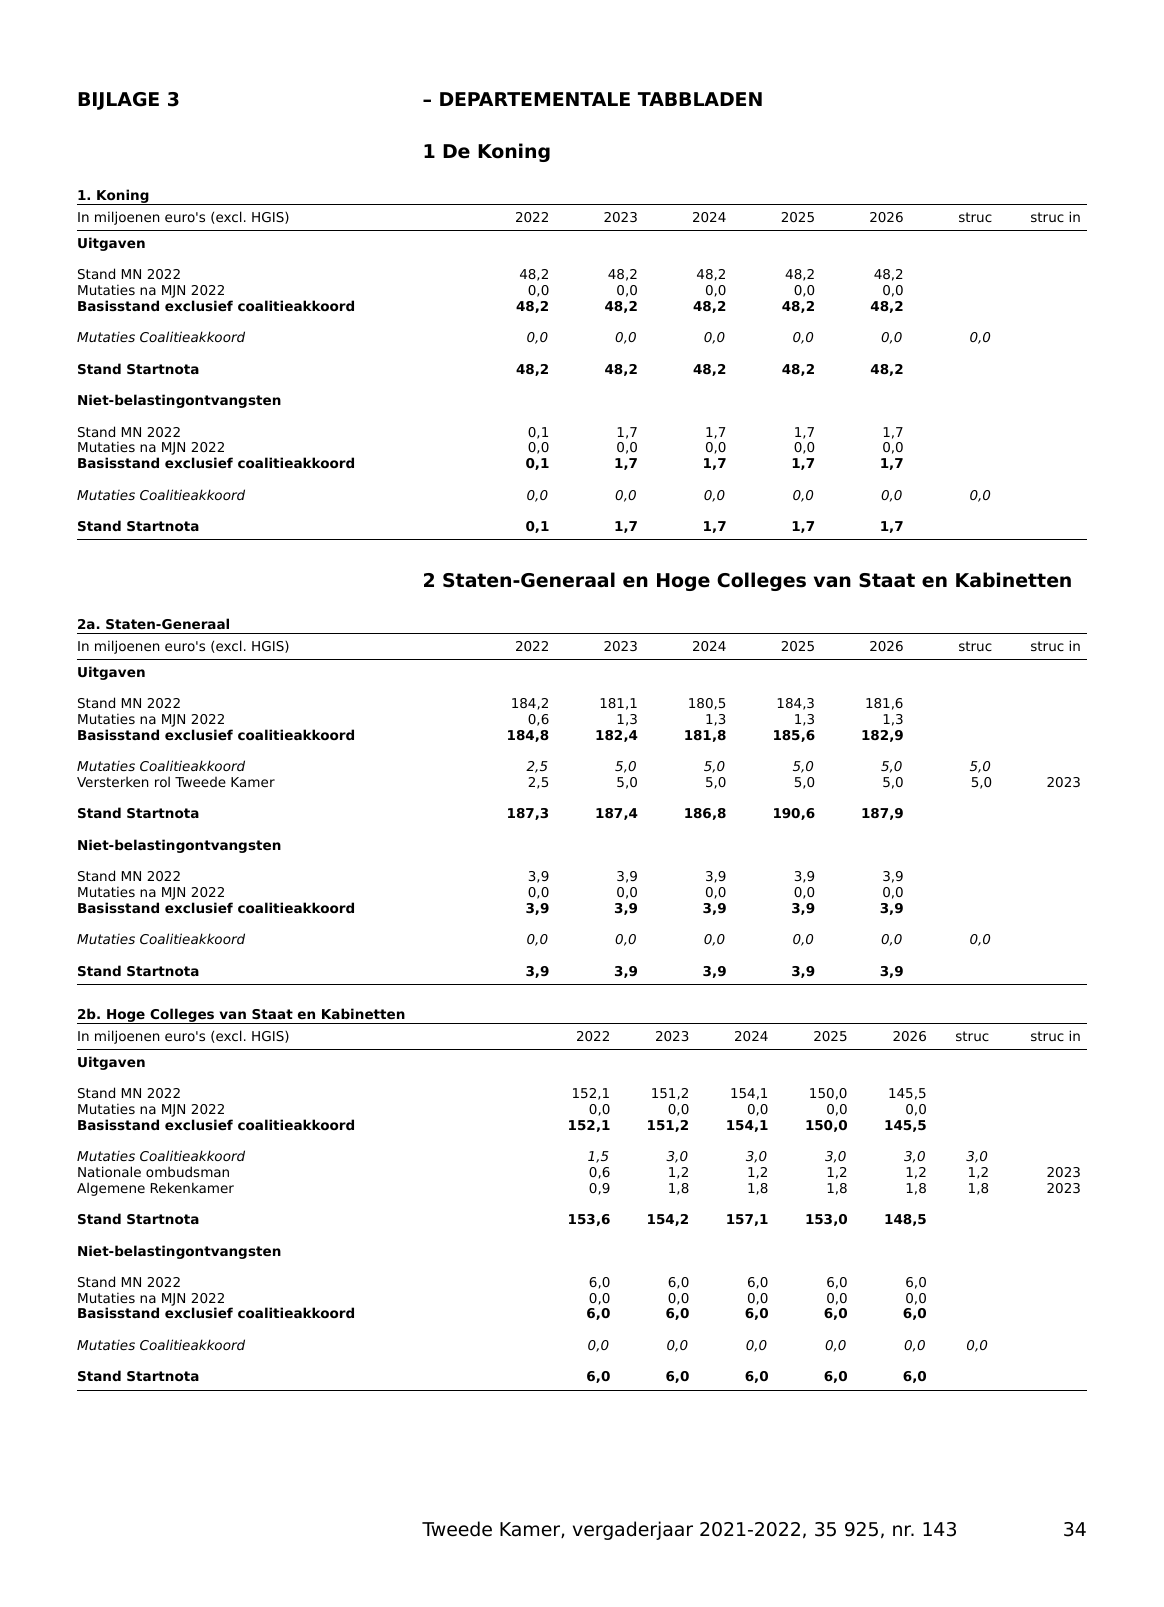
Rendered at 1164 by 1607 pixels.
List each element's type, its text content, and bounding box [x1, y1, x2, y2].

table_cell 3,9 [555, 964, 644, 984]
table_cell 1,7 [644, 519, 732, 539]
table_cell [774, 1354, 853, 1369]
table_cell 0,0 [732, 932, 821, 948]
table_cell [933, 1086, 995, 1102]
table_cell 3,0 [695, 1149, 774, 1165]
table_cell 1,5 [537, 1149, 616, 1165]
table_cell [616, 1243, 695, 1259]
table_cell 1,8 [616, 1180, 695, 1196]
table_cell 5,0 [821, 775, 909, 791]
table_cell [933, 1306, 995, 1322]
table_cell 6,0 [853, 1369, 932, 1389]
table_cell [537, 1196, 616, 1212]
table_cell [909, 472, 998, 487]
table_cell 2022 [466, 634, 555, 659]
table_cell [77, 681, 466, 696]
table_cell [466, 681, 555, 696]
table_cell 48,2 [555, 361, 644, 377]
table_cell Stand MN 2022 [77, 1086, 537, 1102]
table_cell 6,0 [616, 1306, 695, 1322]
table_cell 2023 [995, 1165, 1087, 1180]
table_cell [537, 1133, 616, 1149]
table_cell [998, 503, 1087, 519]
table_cell [995, 1275, 1087, 1291]
table_cell [555, 346, 644, 361]
table_cell 0,0 [644, 283, 732, 298]
table_cell 187,4 [555, 806, 644, 822]
table_cell 48,2 [466, 299, 555, 314]
table_cell [821, 503, 909, 519]
table_cell [821, 660, 909, 681]
table_cell [695, 1259, 774, 1275]
table_cell 1,2 [933, 1165, 995, 1180]
table_cell 2022 [537, 1024, 616, 1049]
table_cell [998, 759, 1087, 775]
table_cell 2023 [995, 1180, 1087, 1196]
table_cell [995, 1228, 1087, 1243]
table_cell 5,0 [821, 759, 909, 775]
table_cell 6,0 [695, 1275, 774, 1291]
table_cell [909, 854, 998, 869]
table_cell 0,0 [732, 885, 821, 901]
table_cell 0,0 [644, 487, 732, 503]
table_cell [933, 1369, 995, 1389]
table_cell 6,0 [537, 1275, 616, 1291]
table_cell 0,6 [466, 712, 555, 728]
table_cell 2026 [853, 1024, 932, 1049]
table_cell [77, 744, 466, 759]
table_cell Stand Startnota [77, 806, 466, 822]
table_cell [998, 948, 1087, 964]
table_cell [774, 1228, 853, 1243]
table_cell [909, 519, 998, 539]
table_cell [998, 409, 1087, 424]
table_cell [774, 1196, 853, 1212]
table_cell 48,2 [821, 299, 909, 314]
table_cell 0,0 [537, 1102, 616, 1117]
table_cell [909, 283, 998, 298]
table_cell [466, 838, 555, 853]
table_cell [644, 854, 732, 869]
table_cell 1,7 [644, 424, 732, 440]
table_cell [555, 472, 644, 487]
table_cell [466, 377, 555, 393]
table_cell 2023 [616, 1024, 695, 1049]
table_cell [644, 503, 732, 519]
table_cell [995, 1196, 1087, 1212]
table_cell [933, 1243, 995, 1259]
table_cell 6,0 [774, 1369, 853, 1389]
table_cell [732, 744, 821, 759]
table_cell Basisstand exclusief coalitieakkoord [77, 456, 466, 472]
table_cell 0,0 [555, 487, 644, 503]
table_cell Stand Startnota [77, 361, 466, 377]
table_cell Mutaties na MJN 2022 [77, 1102, 537, 1117]
table_cell Basisstand exclusief coalitieakkoord [77, 299, 466, 314]
table_cell 2024 [644, 205, 732, 230]
table_cell 0,0 [774, 1102, 853, 1117]
table_cell 0,0 [933, 1338, 995, 1353]
table_cell [909, 901, 998, 916]
table_cell 48,2 [821, 267, 909, 283]
table_cell struc [933, 1024, 995, 1049]
table_cell [821, 681, 909, 696]
table_cell [774, 1243, 853, 1259]
table_cell 5,0 [555, 759, 644, 775]
table_cell [732, 314, 821, 330]
table_cell 0,9 [537, 1180, 616, 1196]
table_cell In miljoenen euro's (excl. HGIS) [77, 634, 466, 659]
table_cell 0,1 [466, 519, 555, 539]
table_cell Mutaties Coalitieakkoord [77, 330, 466, 346]
table_cell 48,2 [555, 267, 644, 283]
table_cell [998, 424, 1087, 440]
table_cell [909, 916, 998, 932]
table_cell Uitgaven [77, 231, 466, 251]
table_cell [555, 377, 644, 393]
table_cell 3,9 [732, 869, 821, 885]
table_cell 2023 [998, 775, 1087, 791]
table_cell [909, 440, 998, 456]
table_cell [644, 838, 732, 853]
table_cell Uitgaven [77, 660, 466, 681]
table_cell Mutaties na MJN 2022 [77, 1291, 537, 1306]
table_cell [998, 728, 1087, 743]
table_cell [466, 916, 555, 932]
table_cell [466, 660, 555, 681]
table_cell 3,9 [555, 869, 644, 885]
table_cell [933, 1291, 995, 1306]
table_cell Stand Startnota [77, 1369, 537, 1389]
table_cell [995, 1354, 1087, 1369]
table_cell [998, 519, 1087, 539]
table_cell 5,0 [732, 759, 821, 775]
table_cell [853, 1243, 932, 1259]
table_cell 145,5 [853, 1118, 932, 1133]
table_cell [466, 409, 555, 424]
table_cell [995, 1259, 1087, 1275]
table_cell [466, 314, 555, 330]
table_cell 0,0 [466, 330, 555, 346]
table_cell [909, 838, 998, 853]
table_cell [909, 885, 998, 901]
table_cell [933, 1259, 995, 1275]
table_cell [466, 393, 555, 409]
table_cell [537, 1243, 616, 1259]
table_cell [537, 1070, 616, 1086]
table_cell [644, 314, 732, 330]
table_cell 5,0 [909, 775, 998, 791]
table_cell Mutaties Coalitieakkoord [77, 487, 466, 503]
table_cell [695, 1243, 774, 1259]
table_header 2b. Hoge Colleges van Staat en Kabinetten [77, 1007, 1087, 1023]
table_cell 6,0 [537, 1306, 616, 1322]
table_cell [77, 854, 466, 869]
table_cell [732, 409, 821, 424]
table_cell 5,0 [644, 775, 732, 791]
table_cell [616, 1133, 695, 1149]
table_cell 1,3 [732, 712, 821, 728]
table_cell Niet-belastingontvangsten [77, 838, 466, 853]
table_cell [909, 377, 998, 393]
table_cell 2023 [555, 205, 644, 230]
table_cell [537, 1354, 616, 1369]
table_cell [995, 1102, 1087, 1117]
table_cell 0,0 [732, 440, 821, 456]
table_cell 0,0 [466, 885, 555, 901]
table_cell [466, 854, 555, 869]
table_cell 48,2 [644, 361, 732, 377]
table_cell 0,0 [732, 283, 821, 298]
table_cell Niet-belastingontvangsten [77, 1243, 537, 1259]
table_cell [644, 251, 732, 267]
table_cell [77, 916, 466, 932]
table_cell Nationale ombudsman [77, 1165, 537, 1180]
table_cell Niet-belastingontvangsten [77, 393, 466, 409]
table_cell Stand MN 2022 [77, 424, 466, 440]
table_cell 2022 [466, 205, 555, 230]
table_cell [644, 681, 732, 696]
table_cell 1,7 [732, 519, 821, 539]
table_cell 0,0 [466, 932, 555, 948]
table_cell [555, 791, 644, 806]
table_cell [644, 791, 732, 806]
table_cell 0,0 [555, 330, 644, 346]
table_cell 184,8 [466, 728, 555, 743]
table_cell [998, 251, 1087, 267]
table_cell 1,2 [853, 1165, 932, 1180]
table_cell [853, 1259, 932, 1275]
table_cell 0,0 [537, 1338, 616, 1353]
table_cell 190,6 [732, 806, 821, 822]
table_cell [77, 1259, 537, 1275]
table_cell [555, 393, 644, 409]
table_cell [998, 744, 1087, 759]
subtitle 1 De Koning [422, 141, 1087, 163]
table_cell [644, 231, 732, 251]
table_cell 1,7 [732, 424, 821, 440]
table_cell [909, 822, 998, 838]
table_cell [998, 885, 1087, 901]
table_cell [853, 1228, 932, 1243]
table_cell [909, 696, 998, 712]
table_cell [853, 1354, 932, 1369]
table_cell 1,8 [774, 1180, 853, 1196]
table_cell Stand Startnota [77, 1212, 537, 1228]
table_cell [821, 409, 909, 424]
table_cell [695, 1322, 774, 1338]
table_cell Mutaties Coalitieakkoord [77, 759, 466, 775]
table_cell [909, 660, 998, 681]
table_cell [555, 838, 644, 853]
table_cell 0,0 [555, 283, 644, 298]
table_cell [853, 1050, 932, 1070]
table_cell [774, 1259, 853, 1275]
table_cell 3,0 [933, 1149, 995, 1165]
table_cell 48,2 [732, 299, 821, 314]
table_cell [644, 822, 732, 838]
table_cell [909, 503, 998, 519]
table_cell 153,6 [537, 1212, 616, 1228]
table_cell 3,0 [616, 1149, 695, 1165]
table_cell 3,0 [853, 1149, 932, 1165]
table_cell [909, 409, 998, 424]
table_cell 0,0 [555, 440, 644, 456]
table_cell [537, 1259, 616, 1275]
table_cell 1,7 [555, 424, 644, 440]
table_cell 2023 [555, 634, 644, 659]
table_cell [695, 1070, 774, 1086]
table_cell 0,0 [555, 932, 644, 948]
table_cell 187,3 [466, 806, 555, 822]
table_cell Basisstand exclusief coalitieakkoord [77, 1306, 537, 1322]
table_cell [998, 932, 1087, 948]
table_cell [998, 681, 1087, 696]
table_cell [909, 806, 998, 822]
table_cell [821, 314, 909, 330]
table_cell 0,0 [853, 1338, 932, 1353]
table_cell Mutaties Coalitieakkoord [77, 1149, 537, 1165]
table_cell 1,7 [555, 456, 644, 472]
table_cell [77, 251, 466, 267]
table_cell [774, 1322, 853, 1338]
table_cell [821, 744, 909, 759]
table_cell 1,8 [695, 1180, 774, 1196]
table_cell 3,9 [821, 964, 909, 984]
table_cell [998, 472, 1087, 487]
table_cell struc in [998, 205, 1087, 230]
table_cell Stand MN 2022 [77, 696, 466, 712]
table_cell [998, 901, 1087, 916]
table_cell Mutaties na MJN 2022 [77, 885, 466, 901]
table_cell [77, 948, 466, 964]
table_cell 3,0 [774, 1149, 853, 1165]
table_cell 6,0 [695, 1306, 774, 1322]
table_cell [998, 346, 1087, 361]
table_cell 0,0 [537, 1291, 616, 1306]
table_cell [77, 409, 466, 424]
table_cell [695, 1133, 774, 1149]
table_cell 151,2 [616, 1118, 695, 1133]
table_cell Stand MN 2022 [77, 267, 466, 283]
table_cell 181,6 [821, 696, 909, 712]
table_cell [995, 1322, 1087, 1338]
table_cell [77, 314, 466, 330]
table_cell [466, 472, 555, 487]
table_cell [732, 838, 821, 853]
table_cell 3,9 [821, 901, 909, 916]
table_cell 180,5 [644, 696, 732, 712]
table_cell 6,0 [774, 1275, 853, 1291]
table_cell [732, 822, 821, 838]
table_cell 152,1 [537, 1118, 616, 1133]
table_cell 3,9 [466, 901, 555, 916]
table_cell [644, 744, 732, 759]
table_cell 3,9 [466, 964, 555, 984]
table_cell 2,5 [466, 775, 555, 791]
table_cell [555, 503, 644, 519]
table_cell 0,0 [821, 330, 909, 346]
table_cell 181,1 [555, 696, 644, 712]
table_cell 2,5 [466, 759, 555, 775]
table_cell [616, 1050, 695, 1070]
table_cell [995, 1118, 1087, 1133]
table_cell [933, 1133, 995, 1149]
table_cell [995, 1086, 1087, 1102]
table_cell [644, 472, 732, 487]
table_cell 0,0 [774, 1338, 853, 1353]
table_cell [732, 660, 821, 681]
table_cell 0,0 [821, 440, 909, 456]
table_cell [909, 791, 998, 806]
table_cell Mutaties na MJN 2022 [77, 283, 466, 298]
table_cell 0,0 [695, 1102, 774, 1117]
table_cell [644, 660, 732, 681]
table_cell [933, 1102, 995, 1117]
table_cell 0,0 [616, 1291, 695, 1306]
subtitle BIJLAGE 3 – DEPARTEMENTALE TABBLADEN [77, 89, 1087, 111]
table_cell [933, 1275, 995, 1291]
table_cell 0,0 [821, 283, 909, 298]
table_cell [821, 791, 909, 806]
table_cell 6,0 [774, 1306, 853, 1322]
table_cell [998, 854, 1087, 869]
table_cell 6,0 [853, 1306, 932, 1322]
table_cell [821, 916, 909, 932]
table_cell Stand Startnota [77, 519, 466, 539]
table_cell 0,0 [616, 1338, 695, 1353]
table_cell [537, 1050, 616, 1070]
table_cell [77, 472, 466, 487]
table_cell [909, 869, 998, 885]
table_cell [555, 231, 644, 251]
table_cell Basisstand exclusief coalitieakkoord [77, 901, 466, 916]
table_cell 5,0 [644, 759, 732, 775]
table_cell 5,0 [732, 775, 821, 791]
table_cell 148,5 [853, 1212, 932, 1228]
table_cell 0,0 [466, 440, 555, 456]
table_cell [995, 1212, 1087, 1228]
table_cell 2026 [821, 634, 909, 659]
table_cell [537, 1228, 616, 1243]
table_cell [644, 346, 732, 361]
table_cell [732, 472, 821, 487]
table_cell 0,1 [466, 456, 555, 472]
table_cell [998, 660, 1087, 681]
table_cell [998, 267, 1087, 283]
table_cell [998, 791, 1087, 806]
table_cell 3,9 [644, 964, 732, 984]
table_cell 154,1 [695, 1118, 774, 1133]
table_cell 2024 [695, 1024, 774, 1049]
table_cell 3,9 [732, 901, 821, 916]
table_cell [77, 377, 466, 393]
table_cell [909, 456, 998, 472]
table_cell [998, 916, 1087, 932]
table_cell 0,0 [644, 932, 732, 948]
table_cell 5,0 [555, 775, 644, 791]
table_cell Stand Startnota [77, 964, 466, 984]
table_cell [821, 377, 909, 393]
table_cell [998, 869, 1087, 885]
table_cell Mutaties Coalitieakkoord [77, 1338, 537, 1353]
table_cell 145,5 [853, 1086, 932, 1102]
table_cell [909, 424, 998, 440]
table_cell 0,0 [644, 885, 732, 901]
table_cell 0,1 [466, 424, 555, 440]
table_cell 185,6 [732, 728, 821, 743]
table_cell [998, 712, 1087, 728]
table_cell 2025 [732, 205, 821, 230]
table_cell 1,8 [933, 1180, 995, 1196]
table_cell [555, 916, 644, 932]
table_cell 0,0 [695, 1338, 774, 1353]
table_cell [821, 838, 909, 853]
table_cell [821, 346, 909, 361]
table_cell [732, 916, 821, 932]
table_cell 3,9 [821, 869, 909, 885]
table_cell In miljoenen euro's (excl. HGIS) [77, 1024, 537, 1049]
table_cell 1,7 [644, 456, 732, 472]
table_cell Mutaties Coalitieakkoord [77, 932, 466, 948]
table_cell Stand MN 2022 [77, 1275, 537, 1291]
table_cell 1,2 [774, 1165, 853, 1180]
table_cell [933, 1322, 995, 1338]
table_cell 154,1 [695, 1086, 774, 1102]
table_cell 0,0 [909, 330, 998, 346]
table_cell [995, 1243, 1087, 1259]
table_cell 3,9 [644, 901, 732, 916]
table_cell [695, 1050, 774, 1070]
table_cell 150,0 [774, 1086, 853, 1102]
table_cell [853, 1133, 932, 1149]
table_cell 0,0 [821, 487, 909, 503]
table_cell [466, 251, 555, 267]
table_cell [466, 791, 555, 806]
table_cell 0,6 [537, 1165, 616, 1180]
table_cell [644, 409, 732, 424]
table_cell [555, 660, 644, 681]
table_cell [909, 251, 998, 267]
table_cell [466, 744, 555, 759]
table_cell [555, 314, 644, 330]
table_cell 1,7 [821, 424, 909, 440]
table_cell [821, 854, 909, 869]
table_cell [555, 681, 644, 696]
table_cell [998, 299, 1087, 314]
table_cell [909, 267, 998, 283]
table_cell 0,0 [466, 283, 555, 298]
table_cell [909, 231, 998, 251]
table_cell [732, 393, 821, 409]
table_cell [77, 346, 466, 361]
table_cell 0,0 [821, 885, 909, 901]
table_cell 6,0 [695, 1369, 774, 1389]
table_cell [732, 377, 821, 393]
table_cell [933, 1354, 995, 1369]
table_cell [77, 1354, 537, 1369]
table_cell 1,2 [616, 1165, 695, 1180]
table_cell 181,8 [644, 728, 732, 743]
table_cell [537, 1322, 616, 1338]
table_cell 0,0 [853, 1102, 932, 1117]
table_cell 2025 [732, 634, 821, 659]
table_cell 1,7 [555, 519, 644, 539]
table_cell [644, 948, 732, 964]
table_cell 0,0 [909, 932, 998, 948]
table_cell [732, 251, 821, 267]
table_cell [995, 1070, 1087, 1086]
table_cell 151,2 [616, 1086, 695, 1102]
table_cell [909, 712, 998, 728]
table_cell [998, 314, 1087, 330]
table_cell 48,2 [821, 361, 909, 377]
table_cell [998, 231, 1087, 251]
table_cell [774, 1133, 853, 1149]
table_cell [821, 948, 909, 964]
table_cell [77, 1196, 537, 1212]
table_cell [77, 1133, 537, 1149]
table_cell [644, 377, 732, 393]
table_cell [909, 361, 998, 377]
table_cell 48,2 [732, 361, 821, 377]
table_cell [616, 1322, 695, 1338]
table_cell [774, 1070, 853, 1086]
table_cell [555, 854, 644, 869]
table_cell [77, 791, 466, 806]
table_cell [555, 744, 644, 759]
table_cell 1,3 [821, 712, 909, 728]
table_cell 3,9 [644, 869, 732, 885]
table_cell [998, 377, 1087, 393]
table_cell 1,8 [853, 1180, 932, 1196]
table_cell [821, 472, 909, 487]
table_cell [466, 948, 555, 964]
table_cell [998, 361, 1087, 377]
table_cell [998, 330, 1087, 346]
table_cell 0,0 [644, 440, 732, 456]
table_cell [555, 948, 644, 964]
table_cell [998, 456, 1087, 472]
table_cell 48,2 [644, 299, 732, 314]
table_cell 1,3 [644, 712, 732, 728]
table_cell [998, 440, 1087, 456]
table_cell [732, 948, 821, 964]
table_cell [821, 822, 909, 838]
subtitle 2 Staten-Generaal en Hoge Colleges van Staat en Kabinetten [422, 570, 1087, 592]
table_cell Mutaties na MJN 2022 [77, 712, 466, 728]
table_cell 157,1 [695, 1212, 774, 1228]
table_cell 6,0 [537, 1369, 616, 1389]
table_cell 1,7 [821, 456, 909, 472]
table_cell 0,0 [555, 885, 644, 901]
table_cell [466, 231, 555, 251]
table_cell [933, 1196, 995, 1212]
table_cell Mutaties na MJN 2022 [77, 440, 466, 456]
table_cell [732, 231, 821, 251]
table_cell 186,8 [644, 806, 732, 822]
table_cell struc [909, 205, 998, 230]
table_cell 187,9 [821, 806, 909, 822]
table_cell 153,0 [774, 1212, 853, 1228]
table_cell 6,0 [616, 1369, 695, 1389]
table_cell [555, 251, 644, 267]
table_cell 182,4 [555, 728, 644, 743]
table_cell 150,0 [774, 1118, 853, 1133]
table_cell 6,0 [853, 1275, 932, 1291]
table_header 1. Koning [77, 188, 1087, 204]
table_cell [995, 1050, 1087, 1070]
table_cell 1,7 [732, 456, 821, 472]
table_cell [998, 283, 1087, 298]
table_cell [909, 314, 998, 330]
table_header 2a. Staten-Generaal [77, 617, 1087, 633]
table_cell [853, 1196, 932, 1212]
table_cell [644, 916, 732, 932]
table_cell Basisstand exclusief coalitieakkoord [77, 728, 466, 743]
table_cell Basisstand exclusief coalitieakkoord [77, 1118, 537, 1133]
table_cell [909, 681, 998, 696]
table_cell 0,0 [616, 1102, 695, 1117]
table_cell [644, 393, 732, 409]
table_cell [821, 251, 909, 267]
table_cell 0,0 [644, 330, 732, 346]
table_cell [909, 393, 998, 409]
table_cell 184,3 [732, 696, 821, 712]
table_cell [732, 681, 821, 696]
table_cell struc in [995, 1024, 1087, 1049]
table_cell [933, 1050, 995, 1070]
table_cell [732, 791, 821, 806]
table_cell [616, 1196, 695, 1212]
table_cell [695, 1196, 774, 1212]
table_cell [909, 744, 998, 759]
table_cell [466, 822, 555, 838]
table_cell [995, 1291, 1087, 1306]
table_cell 0,0 [466, 487, 555, 503]
table_cell [909, 299, 998, 314]
table_cell [77, 503, 466, 519]
table_cell 1,2 [695, 1165, 774, 1180]
table_cell 48,2 [466, 361, 555, 377]
table_cell [998, 487, 1087, 503]
table_cell [933, 1070, 995, 1086]
table_cell [998, 393, 1087, 409]
table_cell 6,0 [616, 1275, 695, 1291]
table_cell 2024 [644, 634, 732, 659]
table_cell [995, 1369, 1087, 1389]
table_cell [774, 1050, 853, 1070]
table_cell 152,1 [537, 1086, 616, 1102]
table_cell 1,7 [821, 519, 909, 539]
table_cell 0,0 [909, 487, 998, 503]
table_cell 2026 [821, 205, 909, 230]
table_cell Stand MN 2022 [77, 869, 466, 885]
table_cell [695, 1228, 774, 1243]
table_cell [933, 1228, 995, 1243]
table_cell [998, 806, 1087, 822]
table_cell [853, 1070, 932, 1086]
table_cell Uitgaven [77, 1050, 537, 1070]
table_cell 0,0 [695, 1291, 774, 1306]
table_cell [998, 838, 1087, 853]
table_cell Algemene Rekenkamer [77, 1180, 537, 1196]
table_cell 184,2 [466, 696, 555, 712]
table_cell [77, 822, 466, 838]
table_cell [909, 964, 998, 984]
table_cell [995, 1133, 1087, 1149]
table_cell struc in [998, 634, 1087, 659]
table_cell [853, 1322, 932, 1338]
table_cell [732, 854, 821, 869]
table_cell struc [909, 634, 998, 659]
table_cell [555, 409, 644, 424]
table_cell [466, 503, 555, 519]
table_cell 0,0 [853, 1291, 932, 1306]
table_cell 182,9 [821, 728, 909, 743]
table_cell [616, 1228, 695, 1243]
table_cell [616, 1259, 695, 1275]
table_cell [998, 964, 1087, 984]
table_cell 3,9 [732, 964, 821, 984]
table_cell In miljoenen euro's (excl. HGIS) [77, 205, 466, 230]
table_cell [555, 822, 644, 838]
table_cell [77, 1228, 537, 1243]
table_cell [732, 346, 821, 361]
table_cell [995, 1338, 1087, 1353]
table_cell 48,2 [644, 267, 732, 283]
table_cell [998, 822, 1087, 838]
table_cell [821, 231, 909, 251]
table_cell [909, 346, 998, 361]
table_cell Versterken rol Tweede Kamer [77, 775, 466, 791]
table_cell [821, 393, 909, 409]
table_cell [616, 1354, 695, 1369]
table_cell 0,0 [821, 932, 909, 948]
table_cell [466, 346, 555, 361]
table_cell [695, 1354, 774, 1369]
table_cell [995, 1306, 1087, 1322]
table_cell 48,2 [732, 267, 821, 283]
table_cell [998, 696, 1087, 712]
table_cell [909, 948, 998, 964]
table_cell 3,9 [555, 901, 644, 916]
table_cell [732, 503, 821, 519]
table_cell 0,0 [732, 487, 821, 503]
table_cell 48,2 [466, 267, 555, 283]
table_cell [933, 1118, 995, 1133]
table_cell 0,0 [732, 330, 821, 346]
table_cell 3,9 [466, 869, 555, 885]
table_cell 154,2 [616, 1212, 695, 1228]
table_cell [933, 1212, 995, 1228]
table_cell [616, 1070, 695, 1086]
table_cell 1,3 [555, 712, 644, 728]
table_cell 48,2 [555, 299, 644, 314]
table_cell 5,0 [909, 759, 998, 775]
table_cell 2025 [774, 1024, 853, 1049]
table_cell [77, 1070, 537, 1086]
table_cell [909, 728, 998, 743]
table_cell 0,0 [774, 1291, 853, 1306]
table_cell [77, 1322, 537, 1338]
table_cell [995, 1149, 1087, 1165]
